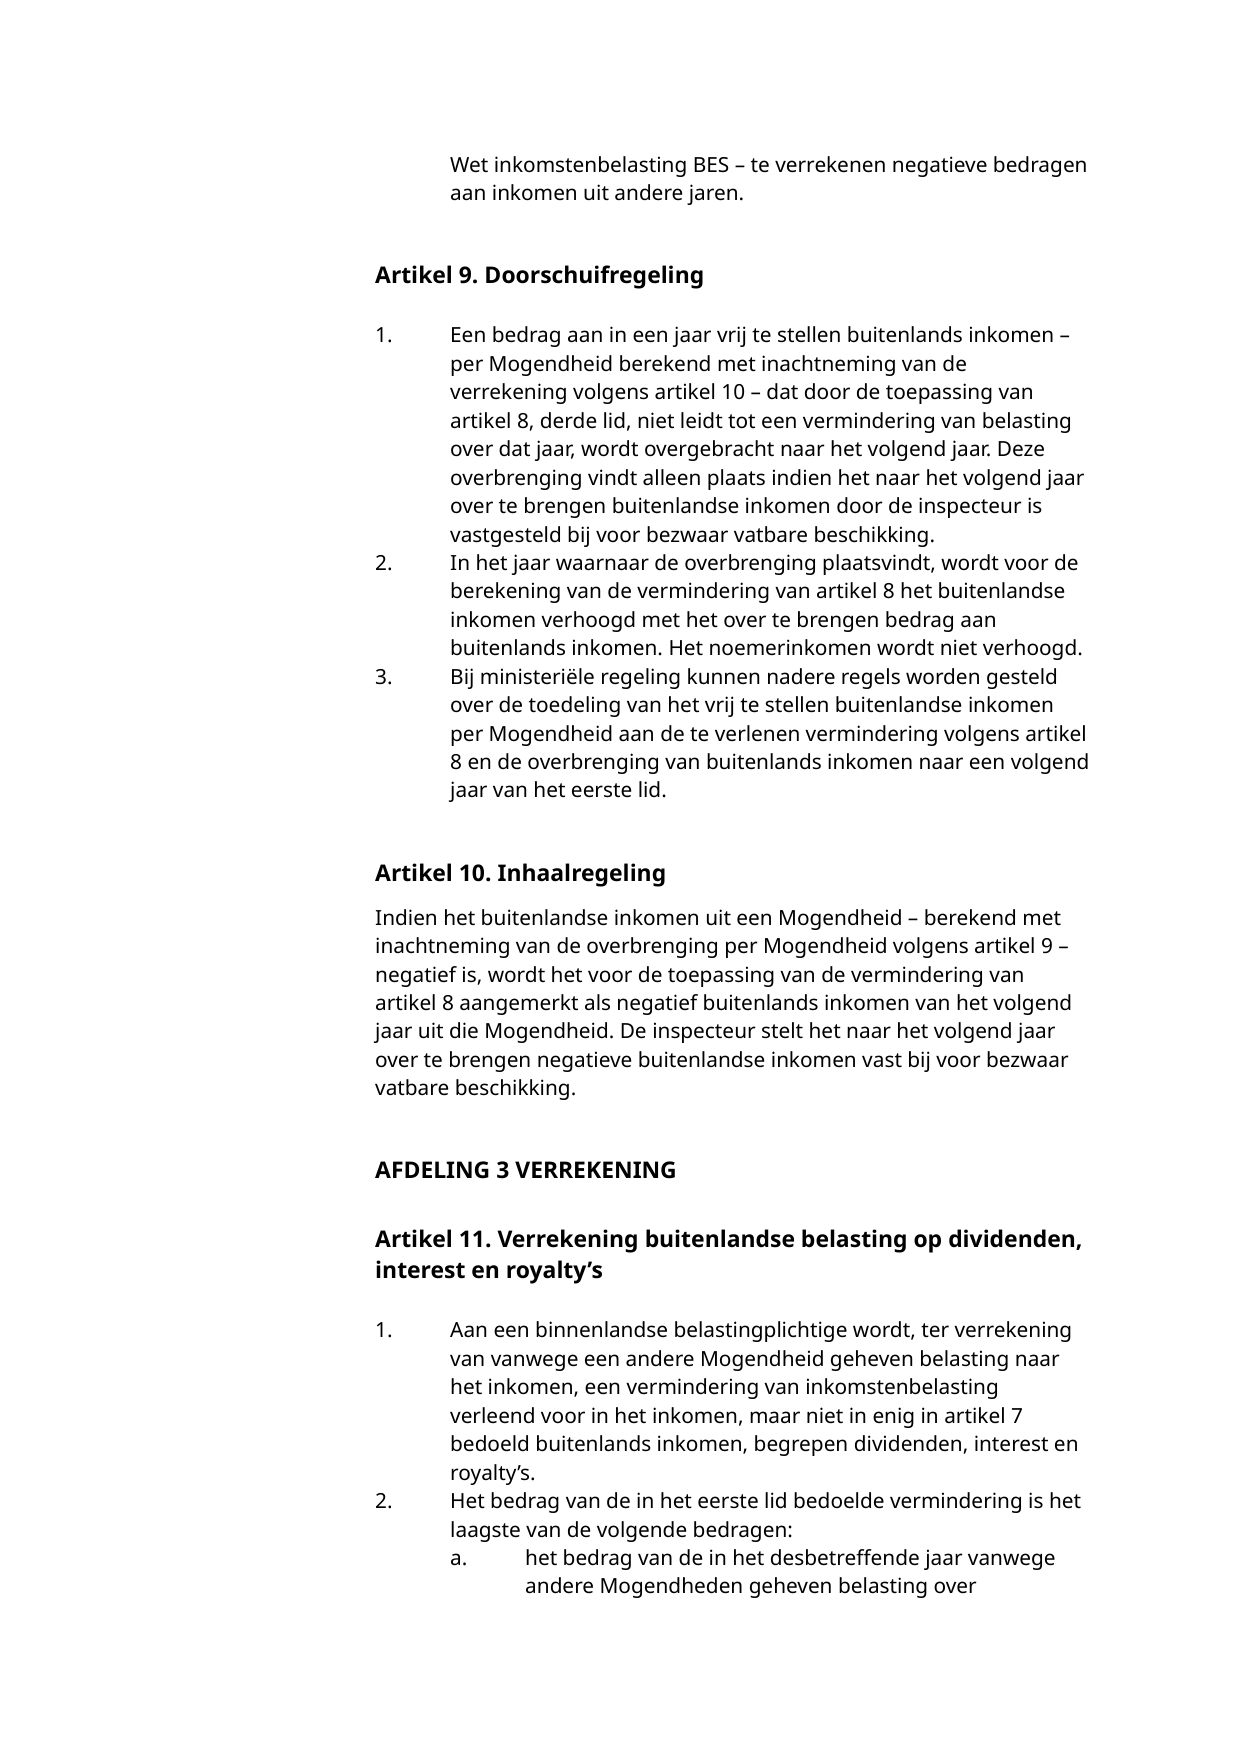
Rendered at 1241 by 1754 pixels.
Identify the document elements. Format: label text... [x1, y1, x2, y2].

list Wet inkomstenbelasting BES – te verrekenen negatieve bedragen aan inkomen uit andere jaren. [375, 150, 1090, 207]
list het bedrag van de in het desbetreffende jaar vanwege andere Mogendheden geheven belasting over [450, 1543, 1090, 1600]
subtitle Artikel 11. Verrekening buitenlandse belasting op dividenden, interest en royalty’s [375, 1223, 1090, 1286]
subtitle Artikel 10. Inhaalregeling [375, 857, 1090, 888]
text Indien het buitenlandse inkomen uit een Mogendheid – berekend met inachtneming van de overbrenging per Mogendheid volgens artikel 9 – negatief is, wordt het voor de toepassing van de vermindering van artikel 8 aangemerkt als negatief buitenlands inkomen van het volgend jaar uit die Mogendheid. De inspecteur stelt het naar het volgend jaar over te brengen negatieve buitenlandse inkomen vast bij voor bezwaar vatbare beschikking. [375, 903, 1090, 1102]
list Een bedrag aan in een jaar vrij te stellen buitenlands inkomen – per Mogendheid berekend met inachtneming van de verrekening volgens artikel 10 – dat door de toepassing van artikel 8, derde lid, niet leidt tot een vermindering van belasting over dat jaar, wordt overgebracht naar het volgend jaar. Deze overbrenging vindt alleen plaats indien het naar het volgend jaar over te brengen buitenlandse inkomen door de inspecteur is vastgesteld bij voor bezwaar vatbare beschikking. [375, 321, 1090, 548]
subtitle AFDELING 3 VERREKENING [375, 1154, 1090, 1186]
list Het bedrag van de in het eerste lid bedoelde vermindering is het laagste van de volgende bedragen: [375, 1486, 1090, 1543]
list Aan een binnenlandse belastingplichtige wordt, ter verrekening van vanwege een andere Mogendheid geheven belasting naar het inkomen, een vermindering van inkomstenbelasting verleend voor in het inkomen, maar niet in enig in artikel 7 bedoeld buitenlands inkomen, begrepen dividenden, interest en royalty’s. [375, 1316, 1090, 1486]
list In het jaar waarnaar de overbrenging plaatsvindt, wordt voor de berekening van de vermindering van artikel 8 het buitenlandse inkomen verhoogd met het over te brengen bedrag aan buitenlands inkomen. Het noemerinkomen wordt niet verhoogd. [375, 548, 1090, 662]
subtitle Artikel 9. Doorschuifregeling [375, 259, 1090, 291]
list Bij ministeriële regeling kunnen nadere regels worden gesteld over de toedeling van het vrij te stellen buitenlandse inkomen per Mogendheid aan de te verlenen vermindering volgens artikel 8 en de overbrenging van buitenlands inkomen naar een volgend jaar van het eerste lid. [375, 662, 1090, 804]
